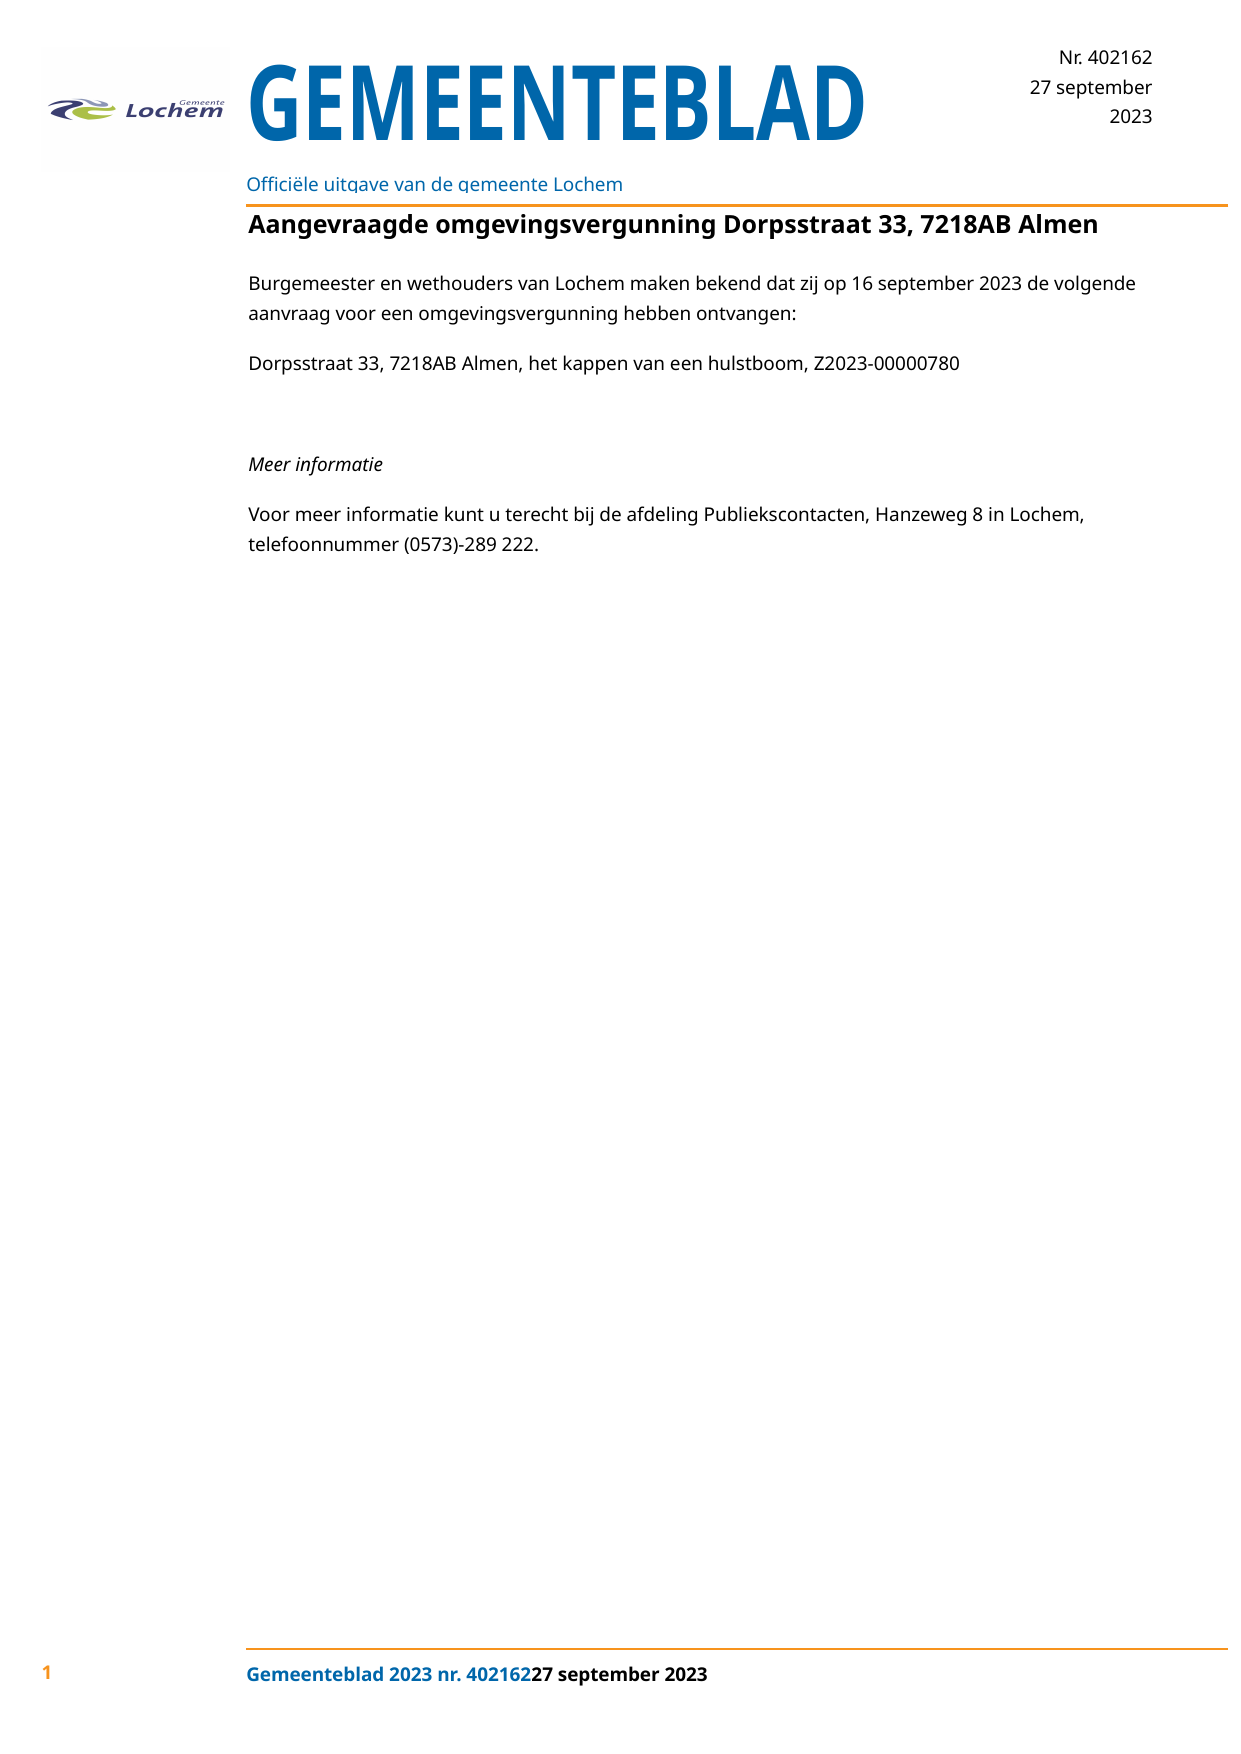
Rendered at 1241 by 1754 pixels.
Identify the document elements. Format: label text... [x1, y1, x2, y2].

text Meer informatie [248, 451, 1152, 477]
text Burgemeester en wethouders van Lochem maken bekend dat zij op 16 september 2023 de volgende aanvraag voor een omgevingsvergunning hebben ontvangen: [248, 270, 1152, 326]
picture [41, 47, 231, 172]
text Aangevraagde omgevingsvergunning Dorpsstraat 33, 7218AB Almen [248, 207, 1152, 241]
text Voor meer informatie kunt u terecht bij de afdeling Publiekscontacten, Hanzeweg 8 in Lochem, telefoonnummer (0573)-289 222. [248, 502, 1152, 557]
text Dorpsstraat 33, 7218AB Almen, het kappen van een hulstboom, Z2023-00000780 [248, 350, 1152, 376]
